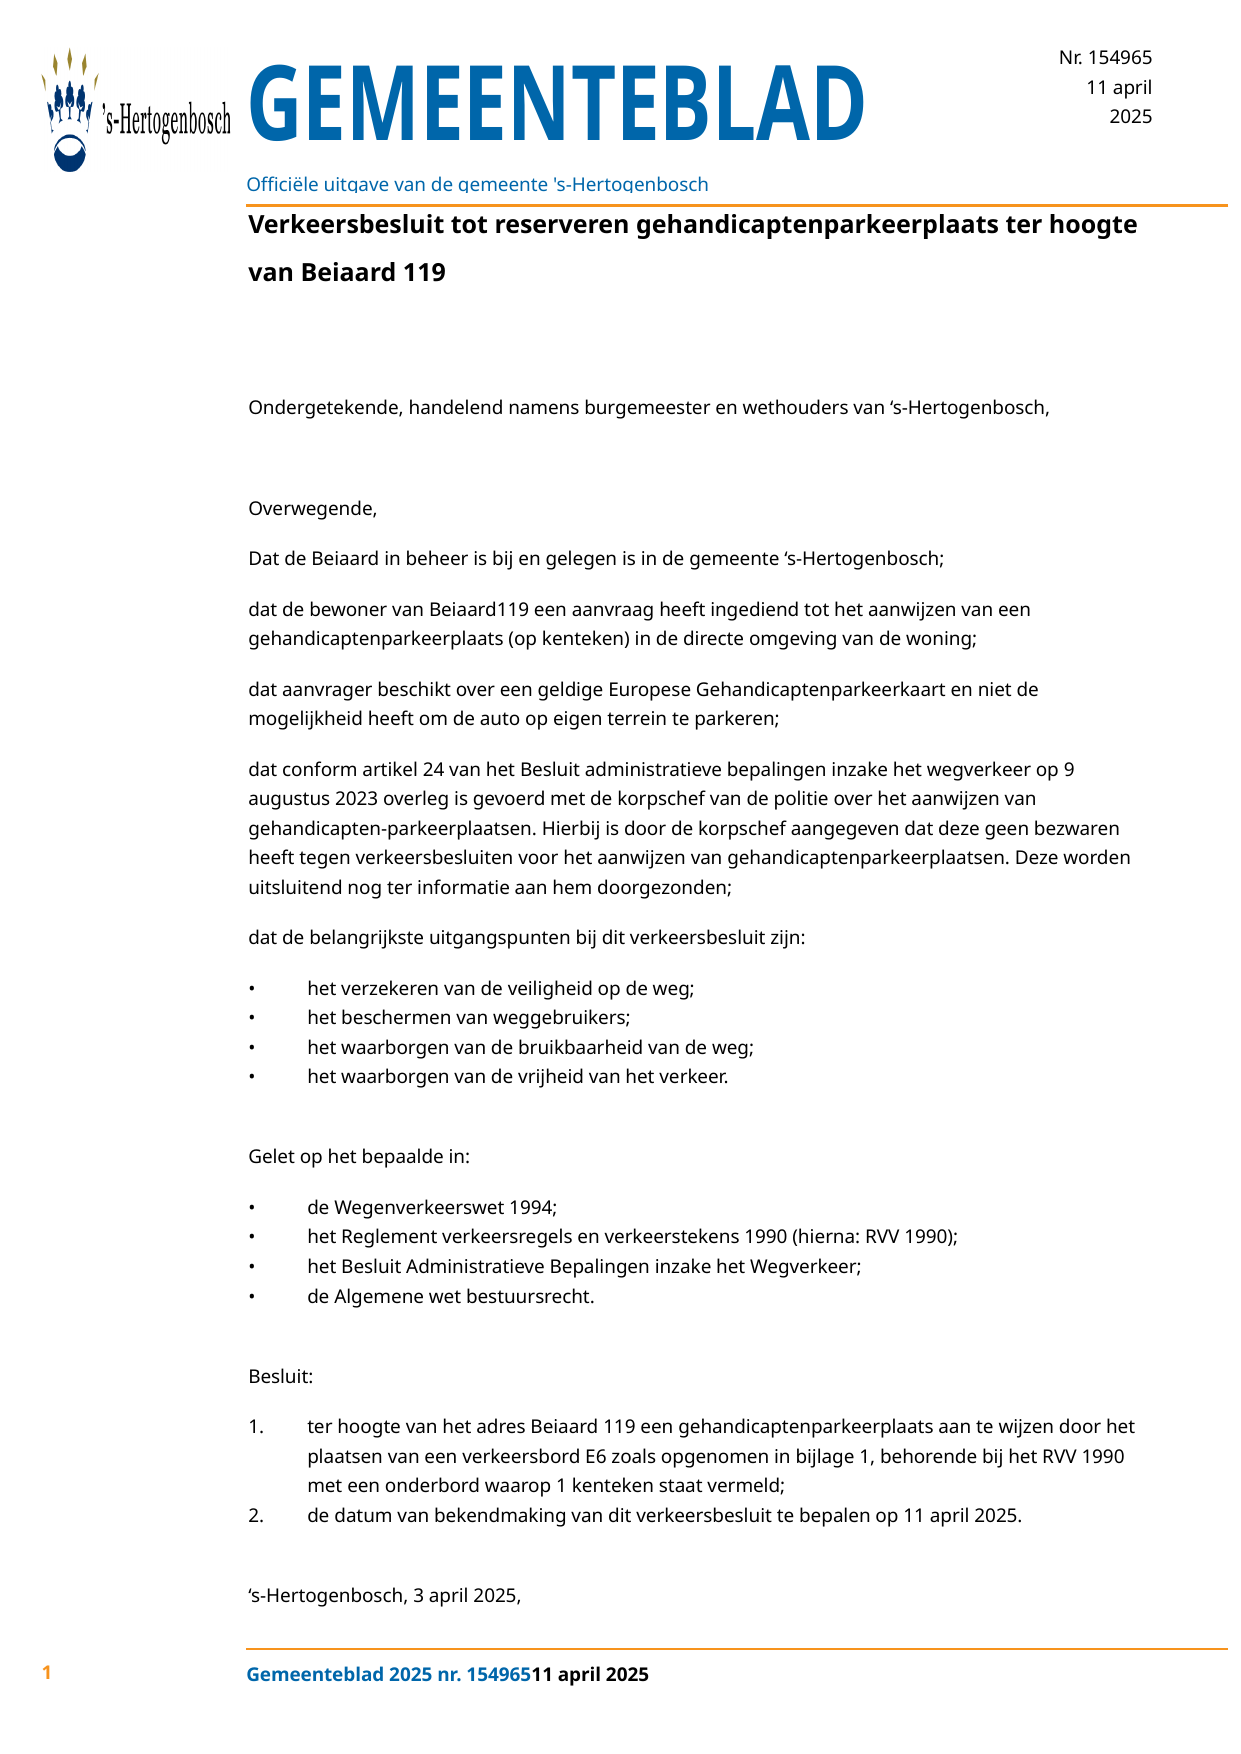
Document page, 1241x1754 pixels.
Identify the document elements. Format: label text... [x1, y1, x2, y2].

text ‘s-Hertogenbosch, 3 april 2025, [248, 1582, 1152, 1608]
text Overwegende, [248, 495, 1152, 521]
list de Algemene wet bestuursrecht. [248, 1283, 1152, 1308]
list ter hoogte van het adres Beiaard 119 een gehandicaptenparkeerplaats aan te wijzen door het plaatsen van een verkeersbord E6 zoals opgenomen in bijlage 1, behorende bij het RVV 1990 met een onderbord waarop 1 kenteken staat vermeld; [248, 1413, 1152, 1498]
text dat conform artikel 24 van het Besluit administratieve bepalingen inzake het wegverkeer op 9 augustus 2023 overleg is gevoerd met de korpschef van de politie over het aanwijzen van gehandicapten-parkeerplaatsen. Hierbij is door de korpschef aangegeven dat deze geen bezwaren heeft tegen verkeersbesluiten voor het aanwijzen van gehandicaptenparkeerplaatsen. Deze worden uitsluitend nog ter informatie aan hem doorgezonden; [248, 756, 1152, 900]
list het Reglement verkeersregels en verkeerstekens 1990 (hierna: RVV 1990); [248, 1224, 1152, 1249]
text dat aanvrager beschikt over een geldige Europese Gehandicaptenparkeerkaart en niet de mogelijkheid heeft om de auto op eigen terrein te parkeren; [248, 676, 1152, 731]
text Besluit: [248, 1363, 1152, 1388]
list het waarborgen van de bruikbaarheid van de weg; [248, 1034, 1152, 1060]
text Dat de Beiaard in beheer is bij en gelegen is in de gemeente ‘s-Hertogenbosch; [248, 545, 1152, 571]
text dat de belangrijkste uitgangspunten bij dit verkeersbesluit zijn: [248, 924, 1152, 950]
picture [41, 47, 231, 172]
list de Wegenverkeerswet 1994; [248, 1194, 1152, 1220]
text Ondergetekende, handelend namens burgemeester en wethouders van ‘s-Hertogenbosch, [248, 394, 1152, 420]
list de datum van bekendmaking van dit verkeersbesluit te bepalen op 11 april 2025. [248, 1502, 1152, 1528]
text Verkeersbesluit tot reserveren gehandicaptenparkeerplaats ter hoogte van Beiaard 119 [248, 207, 1152, 288]
list het beschermen van weggebruikers; [248, 1004, 1152, 1030]
list het Besluit Administratieve Bepalingen inzake het Wegverkeer; [248, 1253, 1152, 1279]
text dat de bewoner van Beiaard119 een aanvraag heeft ingediend tot het aanwijzen van een gehandicaptenparkeerplaats (op kenteken) in de directe omgeving van de woning; [248, 596, 1152, 651]
list het waarborgen van de vrijheid van het verkeer. [248, 1064, 1152, 1089]
list het verzekeren van de veiligheid op de weg; [248, 975, 1152, 1001]
text Gelet op het bepaalde in: [248, 1144, 1152, 1169]
